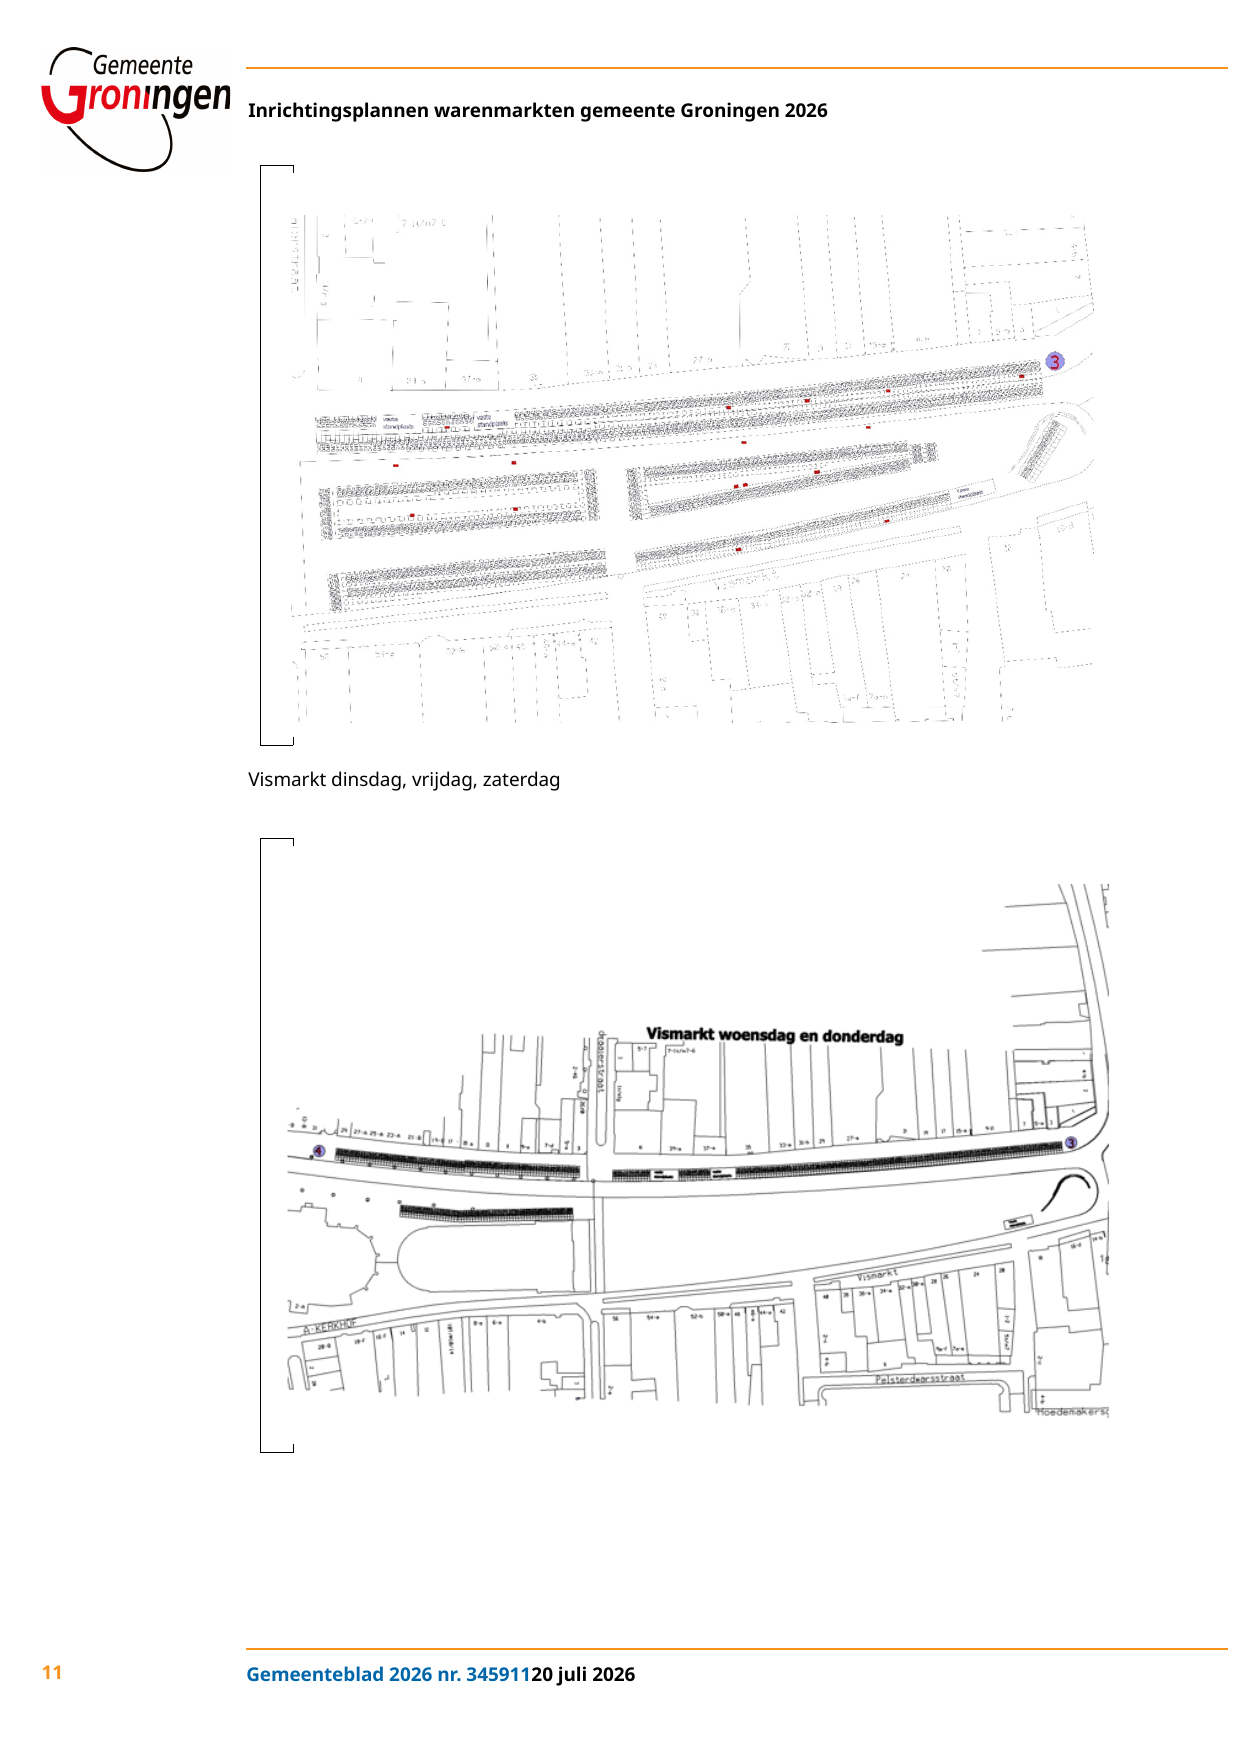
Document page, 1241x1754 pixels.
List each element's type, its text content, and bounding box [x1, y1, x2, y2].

text Inrichtingsplannen warenmarkten gemeente Groningen 2026 [248, 95, 1152, 123]
picture [41, 47, 231, 172]
picture [268, 846, 1173, 1444]
text Vismarkt dinsdag, vrijdag, zaterdag [248, 767, 1152, 792]
picture [268, 173, 1173, 737]
